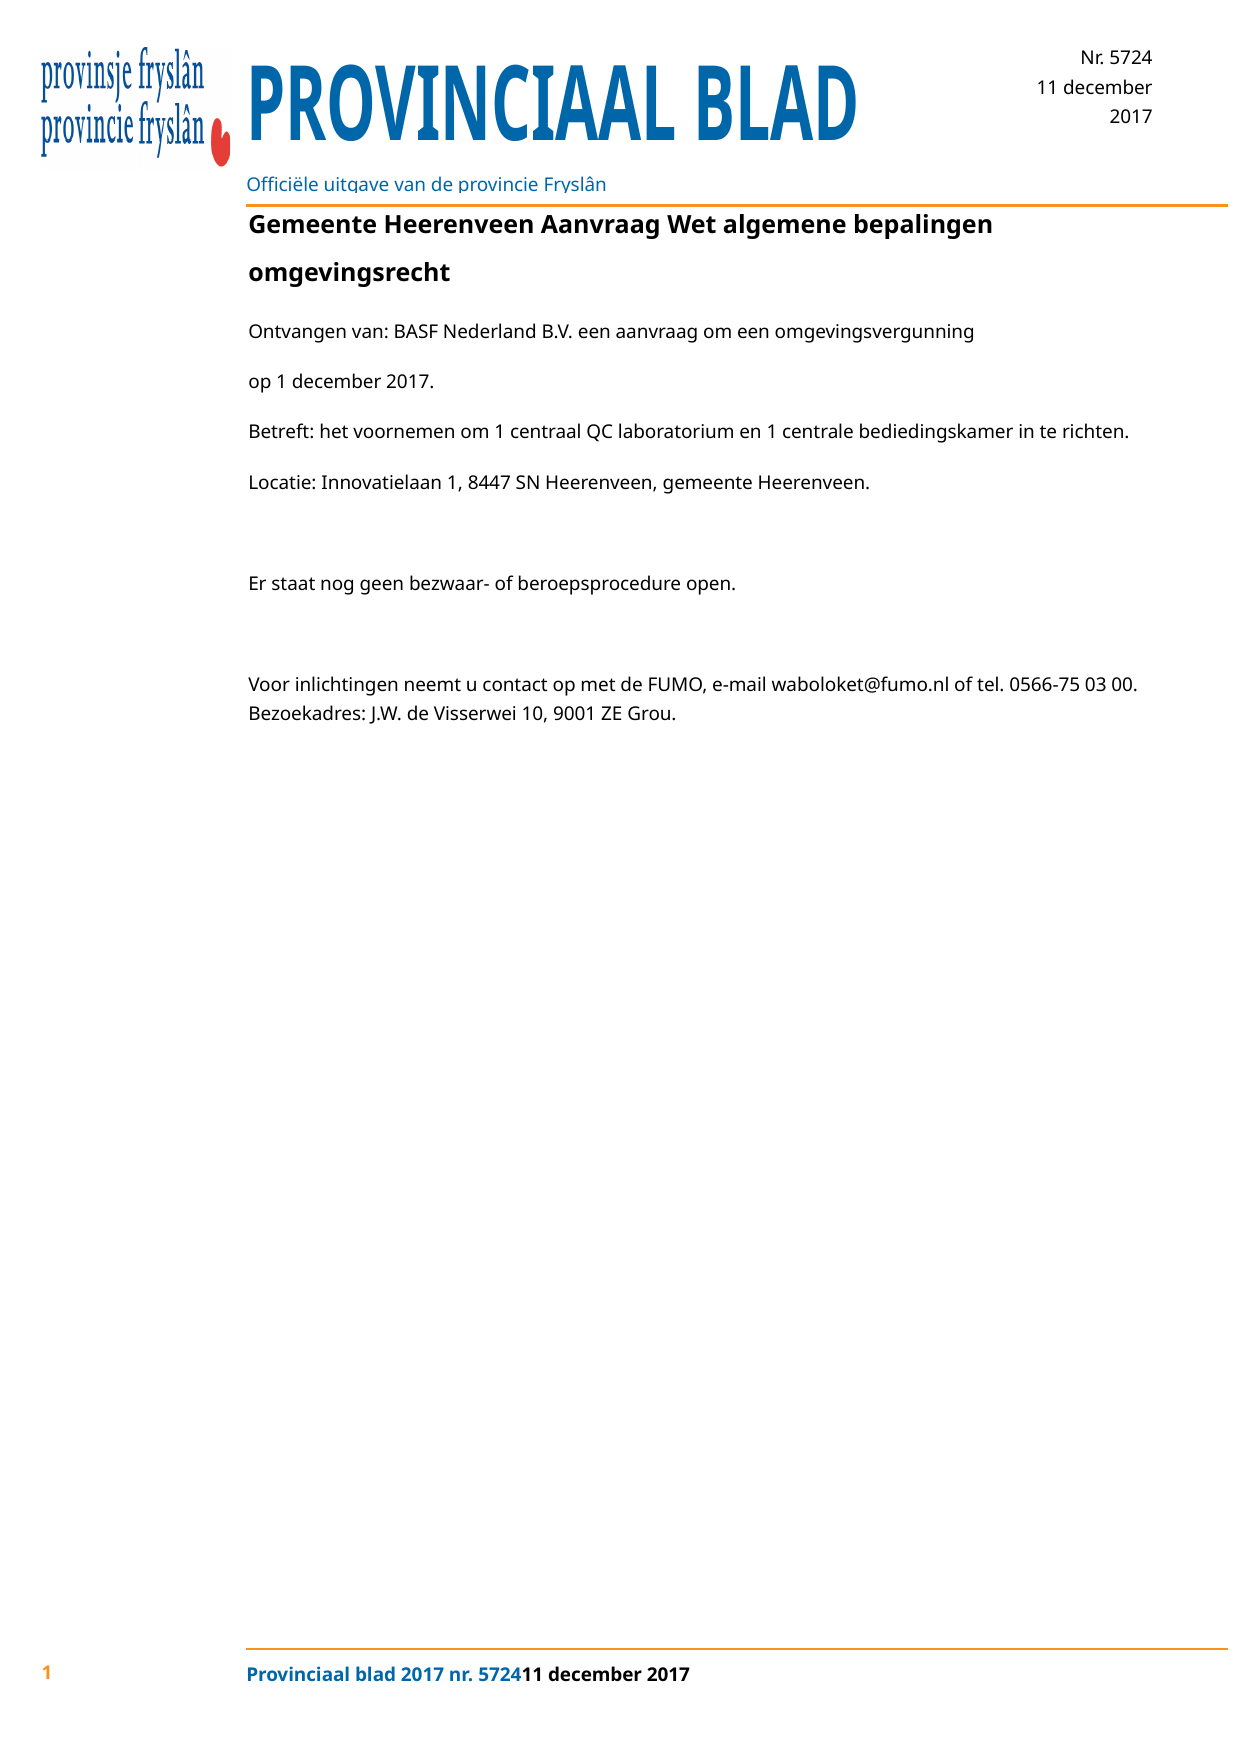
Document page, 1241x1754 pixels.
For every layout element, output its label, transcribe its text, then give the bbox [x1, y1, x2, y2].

text Er staat nog geen bezwaar- of beroepsprocedure open. [248, 570, 1152, 596]
text Locatie: Innovatielaan 1, 8447 SN Heerenveen, gemeente Heerenveen. [248, 469, 1152, 495]
text Voor inlichtingen neemt u contact op met de FUMO, e-mail waboloket@fumo.nl of tel. 0566-75 03 00. Bezoekadres: J.W. de Visserwei 10, 9001 ZE Grou. [248, 671, 1152, 726]
text Gemeente Heerenveen Aanvraag Wet algemene bepalingen omgevingsrecht [248, 207, 1152, 288]
picture [41, 47, 231, 172]
text op 1 december 2017. [248, 368, 1152, 394]
text Betreft: het voornemen om 1 centraal QC laboratorium en 1 centrale bediedingskamer in te richten. [248, 419, 1152, 444]
text Ontvangen van: BASF Nederland B.V. een aanvraag om een omgevingsvergunning [248, 318, 1152, 344]
